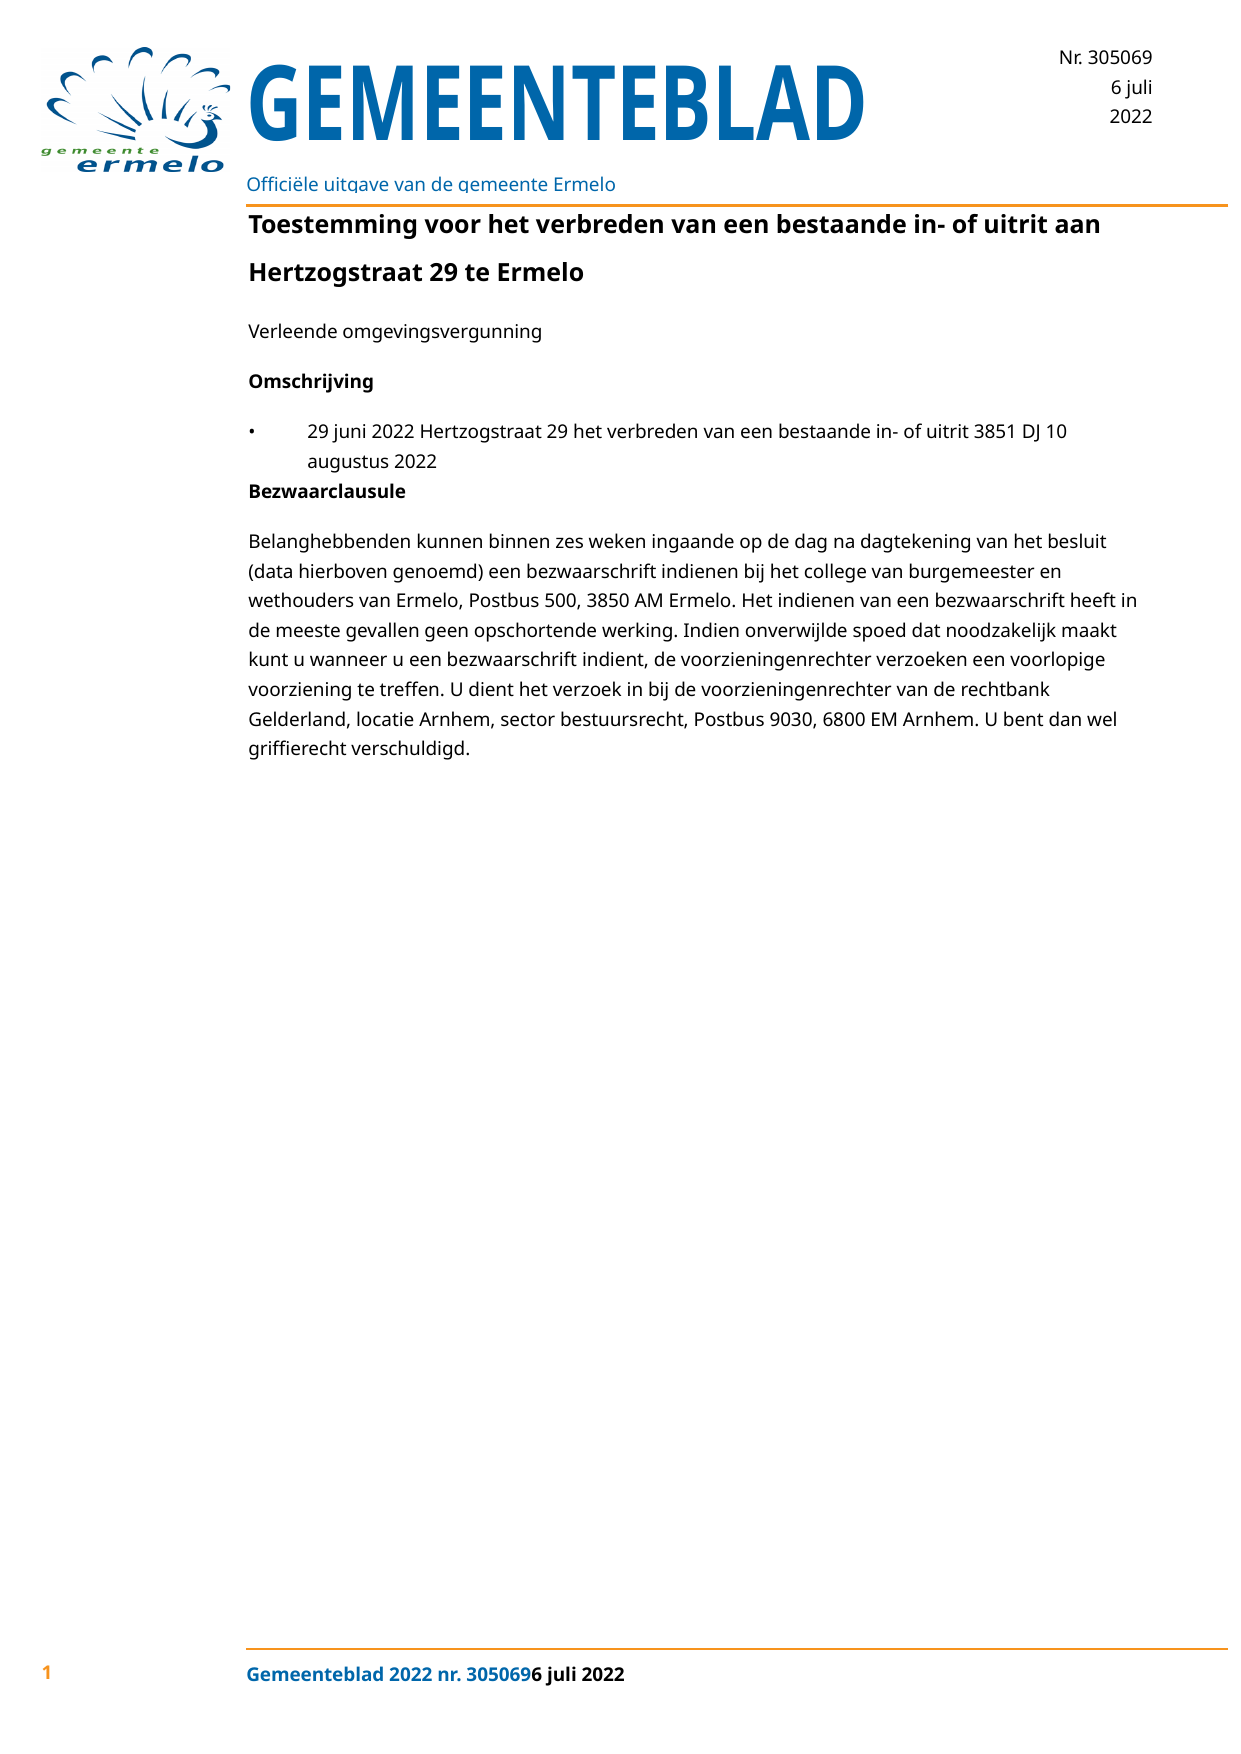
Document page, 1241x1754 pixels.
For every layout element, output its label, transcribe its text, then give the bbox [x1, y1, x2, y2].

text Toestemming voor het verbreden van een bestaande in- of uitrit aan Hertzogstraat 29 te Ermelo [248, 207, 1152, 288]
text Bezwaarclausule [248, 478, 1152, 504]
text Verleende omgevingsvergunning [248, 318, 1152, 344]
list 29 juni 2022 Hertzogstraat 29 het verbreden van een bestaande in- of uitrit 3851 DJ 10 augustus 2022 [248, 419, 1152, 474]
text Belanghebbenden kunnen binnen zes weken ingaande op de dag na dagtekening van het besluit (data hierboven genoemd) een bezwaarschrift indienen bij het college van burgemeester en wethouders van Ermelo, Postbus 500, 3850 AM Ermelo. Het indienen van een bezwaarschrift heeft in de meeste gevallen geen opschortende werking. Indien onverwijlde spoed dat noodzakelijk maakt kunt u wanneer u een bezwaarschrift indient, de voorzieningenrechter verzoeken een voorlopige voorziening te treffen. U dient het verzoek in bij de voorzieningenrechter van de rechtbank Gelderland, locatie Arnhem, sector bestuursrecht, Postbus 9030, 6800 EM Arnhem. U bent dan wel griffierecht verschuldigd. [248, 528, 1152, 761]
text Omschrijving [248, 368, 1152, 394]
picture [41, 47, 231, 172]
